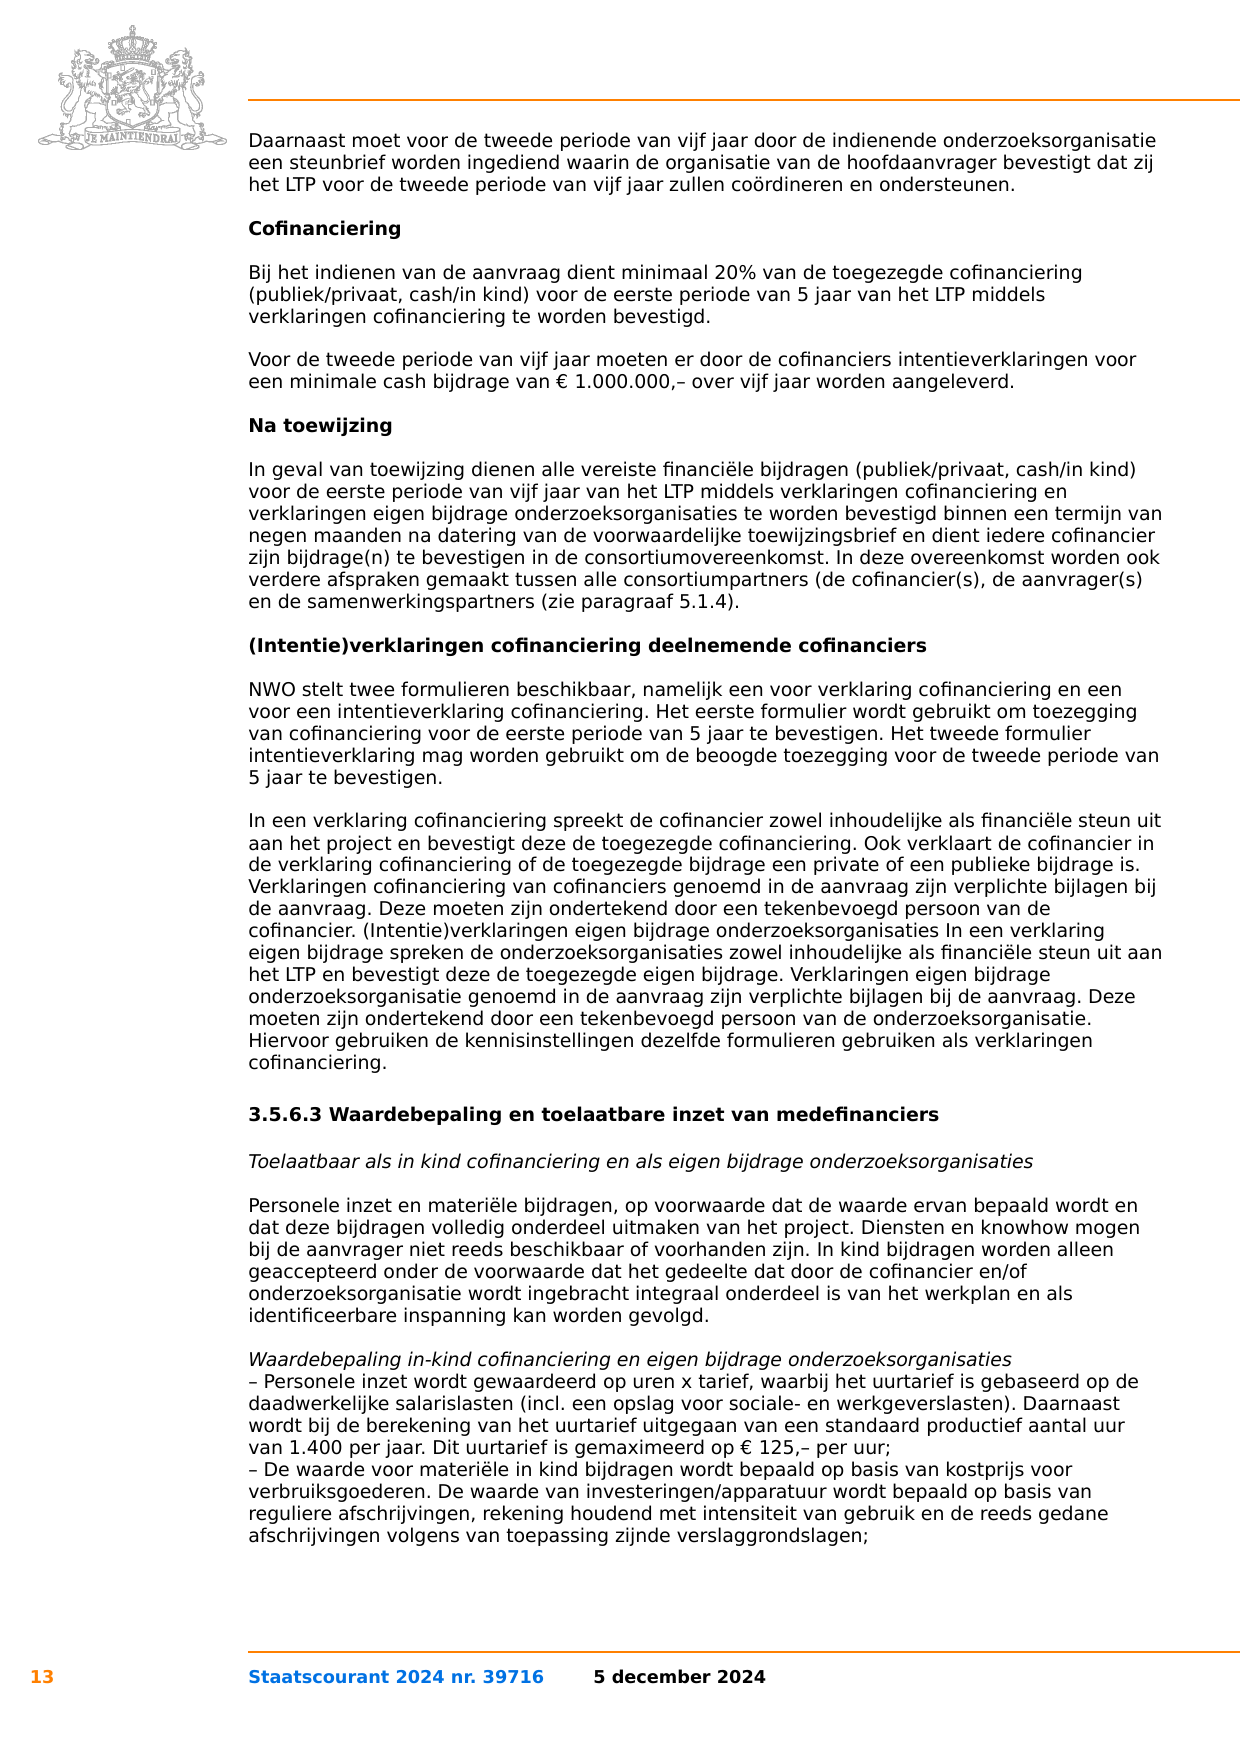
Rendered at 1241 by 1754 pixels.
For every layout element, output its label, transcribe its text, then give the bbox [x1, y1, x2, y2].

subtitle Na toewijzing [248, 415, 1163, 437]
text In een verklaring cofinanciering spreekt de cofinancier zowel inhoudelijke als financiële steun uit aan het project en bevestigt deze de toegezegde cofinanciering. Ook verklaart de cofinancier in de verklaring cofinanciering of de toegezegde bijdrage een private of een publieke bijdrage is. [248, 810, 1163, 876]
subtitle Toelaatbaar als in kind cofinanciering en als eigen bijdrage onderzoeksorganisaties [248, 1151, 1163, 1173]
subtitle Cofinanciering [248, 218, 1163, 240]
picture [38, 25, 227, 150]
text In geval van toewijzing dienen alle vereiste financiële bijdragen (publiek/privaat, cash/in kind) voor de eerste periode van vijf jaar van het LTP middels verklaringen cofinanciering en verklaringen eigen bijdrage onderzoeksorganisaties te worden bevestigd binnen een termijn van negen maanden na datering van de voorwaardelijke toewijzingsbrief en dient iedere cofinancier zijn bijdrage(n) te bevestigen in de consortiumovereenkomst. In deze overeenkomst worden ook verdere afspraken gemaakt tussen alle consortiumpartners (de cofinancier(s), de aanvrager(s) en de samenwerkingspartners (zie paragraaf 5.1.4). [248, 459, 1163, 613]
text Daarnaast moet voor de tweede periode van vijf jaar door de indienende onderzoeksorganisatie een steunbrief worden ingediend waarin de organisatie van de hoofdaanvrager bevestigt dat zij het LTP voor de tweede periode van vijf jaar zullen coördineren en ondersteunen. [248, 130, 1163, 196]
text Personele inzet en materiële bijdragen, op voorwaarde dat de waarde ervan bepaald wordt en dat deze bijdragen volledig onderdeel uitmaken van het project. Diensten en knowhow mogen bij de aanvrager niet reeds beschikbaar of voorhanden zijn. In kind bijdragen worden alleen geaccepteerd onder de voorwaarde dat het gedeelte dat door de cofinancier en/of onderzoeksorganisatie wordt ingebracht integraal onderdeel is van het werkplan en als identificeerbare inspanning kan worden gevolgd. [248, 1195, 1163, 1327]
text – Personele inzet wordt gewaardeerd op uren x tarief, waarbij het uurtarief is gebaseerd op de daadwerkelijke salarislasten (incl. een opslag voor sociale- en werkgeverslasten). Daarnaast wordt bij de berekening van het uurtarief uitgegaan van een standaard productief aantal uur van 1.400 per jaar. Dit uurtarief is gemaximeerd op € 125,– per uur; [248, 1371, 1163, 1459]
text Voor de tweede periode van vijf jaar moeten er door de cofinanciers intentieverklaringen voor een minimale cash bijdrage van € 1.000.000,– over vijf jaar worden aangeleverd. [248, 349, 1163, 393]
text Verklaringen cofinanciering van cofinanciers genoemd in de aanvraag zijn verplichte bijlagen bij de aanvraag. Deze moeten zijn ondertekend door een tekenbevoegd persoon van de cofinancier. (Intentie)verklaringen eigen bijdrage onderzoeksorganisaties In een verklaring eigen bijdrage spreken de onderzoeksorganisaties zowel inhoudelijke als financiële steun uit aan het LTP en bevestigt deze de toegezegde eigen bijdrage. Verklaringen eigen bijdrage onderzoeksorganisatie genoemd in de aanvraag zijn verplichte bijlagen bij de aanvraag. Deze moeten zijn ondertekend door een tekenbevoegd persoon van de onderzoeksorganisatie. Hiervoor gebruiken de kennisinstellingen dezelfde formulieren gebruiken als verklaringen cofinanciering. [248, 876, 1163, 1074]
subtitle 3.5.6.3 Waardebepaling en toelaatbare inzet van medefinanciers [248, 1104, 1163, 1126]
text – De waarde voor materiële in kind bijdragen wordt bepaald op basis van kostprijs voor verbruiksgoederen. De waarde van investeringen/apparatuur wordt bepaald op basis van reguliere afschrijvingen, rekening houdend met intensiteit van gebruik en de reeds gedane afschrijvingen volgens van toepassing zijnde verslaggrondslagen; [248, 1459, 1163, 1547]
subtitle Waardebepaling in-kind cofinanciering en eigen bijdrage onderzoeksorganisaties [248, 1349, 1163, 1371]
subtitle (Intentie)verklaringen cofinanciering deelnemende cofinanciers [248, 635, 1163, 657]
text Bij het indienen van de aanvraag dient minimaal 20% van de toegezegde cofinanciering (publiek/privaat, cash/in kind) voor de eerste periode van 5 jaar van het LTP middels verklaringen cofinanciering te worden bevestigd. [248, 262, 1163, 327]
text NWO stelt twee formulieren beschikbaar, namelijk een voor verklaring cofinanciering en een voor een intentieverklaring cofinanciering. Het eerste formulier wordt gebruikt om toezegging van cofinanciering voor de eerste periode van 5 jaar te bevestigen. Het tweede formulier intentieverklaring mag worden gebruikt om de beoogde toezegging voor de tweede periode van 5 jaar te bevestigen. [248, 679, 1163, 788]
